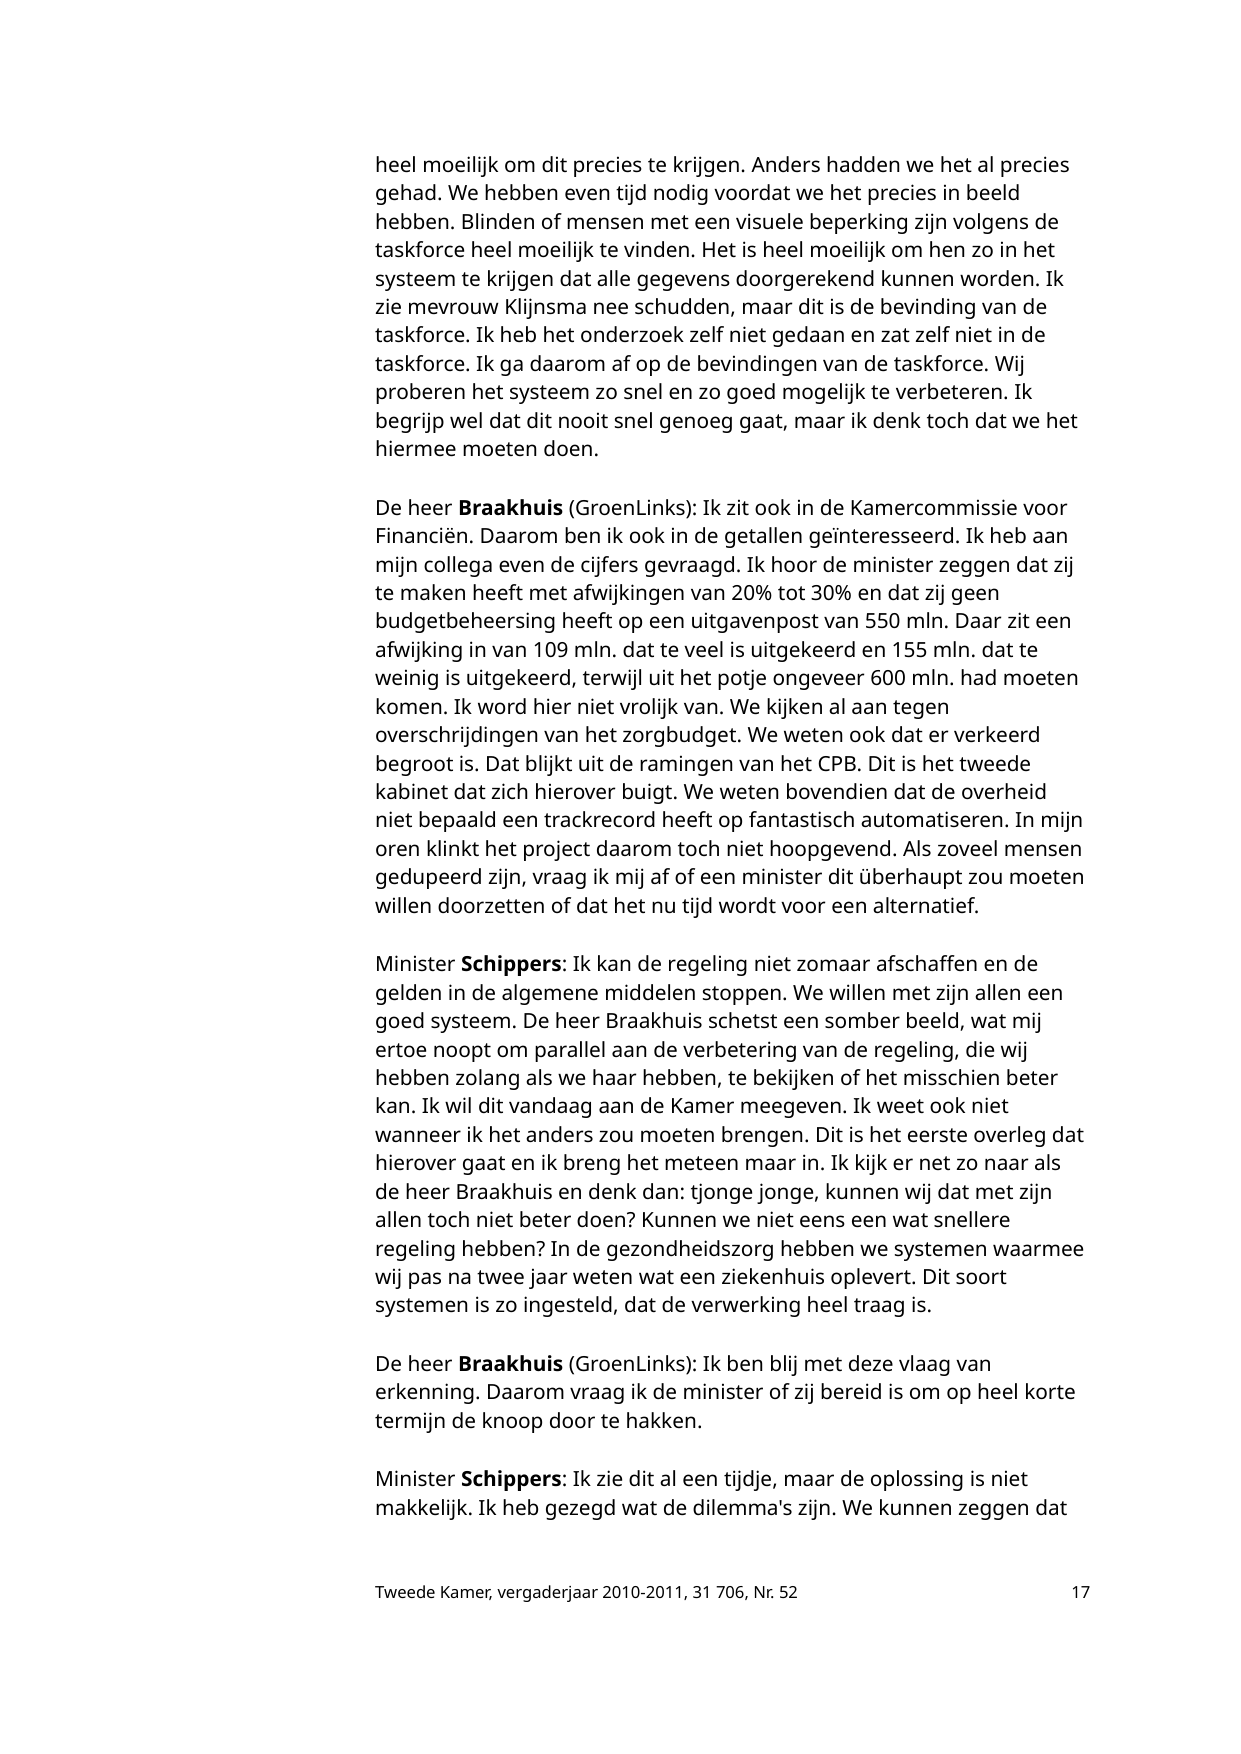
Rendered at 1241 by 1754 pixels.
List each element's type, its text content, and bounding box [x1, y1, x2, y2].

text De heer Braakhuis (GroenLinks): Ik ben blij met deze vlaag van erkenning. Daarom vraag ik de minister of zij bereid is om op heel korte termijn de knoop door te hakken. [375, 1349, 1090, 1434]
text De heer Braakhuis (GroenLinks): Ik zit ook in de Kamercommissie voor Financiën. Daarom ben ik ook in de getallen geïnteresseerd. Ik heb aan mijn collega even de cijfers gevraagd. Ik hoor de minister zeggen dat zij te maken heeft met afwijkingen van 20% tot 30% en dat zij geen budgetbeheersing heeft op een uitgavenpost van 550 mln. Daar zit een afwijking in van 109 mln. dat te veel is uitgekeerd en 155 mln. dat te weinig is uitgekeerd, terwijl uit het potje ongeveer 600 mln. had moeten komen. Ik word hier niet vrolijk van. We kijken al aan tegen overschrijdingen van het zorgbudget. We weten ook dat er verkeerd begroot is. Dat blijkt uit de ramingen van het CPB. Dit is het tweede kabinet dat zich hierover buigt. We weten bovendien dat de overheid niet bepaald een trackrecord heeft op fantastisch automatiseren. In mijn oren klinkt het project daarom toch niet hoopgevend. Als zoveel mensen gedupeerd zijn, vraag ik mij af of een minister dit überhaupt zou moeten willen doorzetten of dat het nu tijd wordt voor een alternatief. [375, 493, 1090, 919]
text Minister Schippers: Ik kan de regeling niet zomaar afschaffen en de gelden in de algemene middelen stoppen. We willen met zijn allen een goed systeem. De heer Braakhuis schetst een somber beeld, wat mij ertoe noopt om parallel aan de verbetering van de regeling, die wij hebben zolang als we haar hebben, te bekijken of het misschien beter kan. Ik wil dit vandaag aan de Kamer meegeven. Ik weet ook niet wanneer ik het anders zou moeten brengen. Dit is het eerste overleg dat hierover gaat en ik breng het meteen maar in. Ik kijk er net zo naar als de heer Braakhuis en denk dan: tjonge jonge, kunnen wij dat met zijn allen toch niet beter doen? Kunnen we niet eens een wat snellere regeling hebben? In de gezondheidszorg hebben we systemen waarmee wij pas na twee jaar weten wat een ziekenhuis oplevert. Dit soort systemen is zo ingesteld, dat de verwerking heel traag is. [375, 949, 1090, 1319]
text Minister Schippers: Ik zie dit al een tijdje, maar de oplossing is niet makkelijk. Ik heb gezegd wat de dilemma's zijn. We kunnen zeggen dat [375, 1464, 1090, 1521]
text heel moeilijk om dit precies te krijgen. Anders hadden we het al precies gehad. We hebben even tijd nodig voordat we het precies in beeld hebben. Blinden of mensen met een visuele beperking zijn volgens de taskforce heel moeilijk te vinden. Het is heel moeilijk om hen zo in het systeem te krijgen dat alle gegevens doorgerekend kunnen worden. Ik zie mevrouw Klijnsma nee schudden, maar dit is de bevinding van de taskforce. Ik heb het onderzoek zelf niet gedaan en zat zelf niet in de taskforce. Ik ga daarom af op de bevindingen van de taskforce. Wij proberen het systeem zo snel en zo goed mogelijk te verbeteren. Ik begrijp wel dat dit nooit snel genoeg gaat, maar ik denk toch dat we het hiermee moeten doen. [375, 150, 1090, 463]
